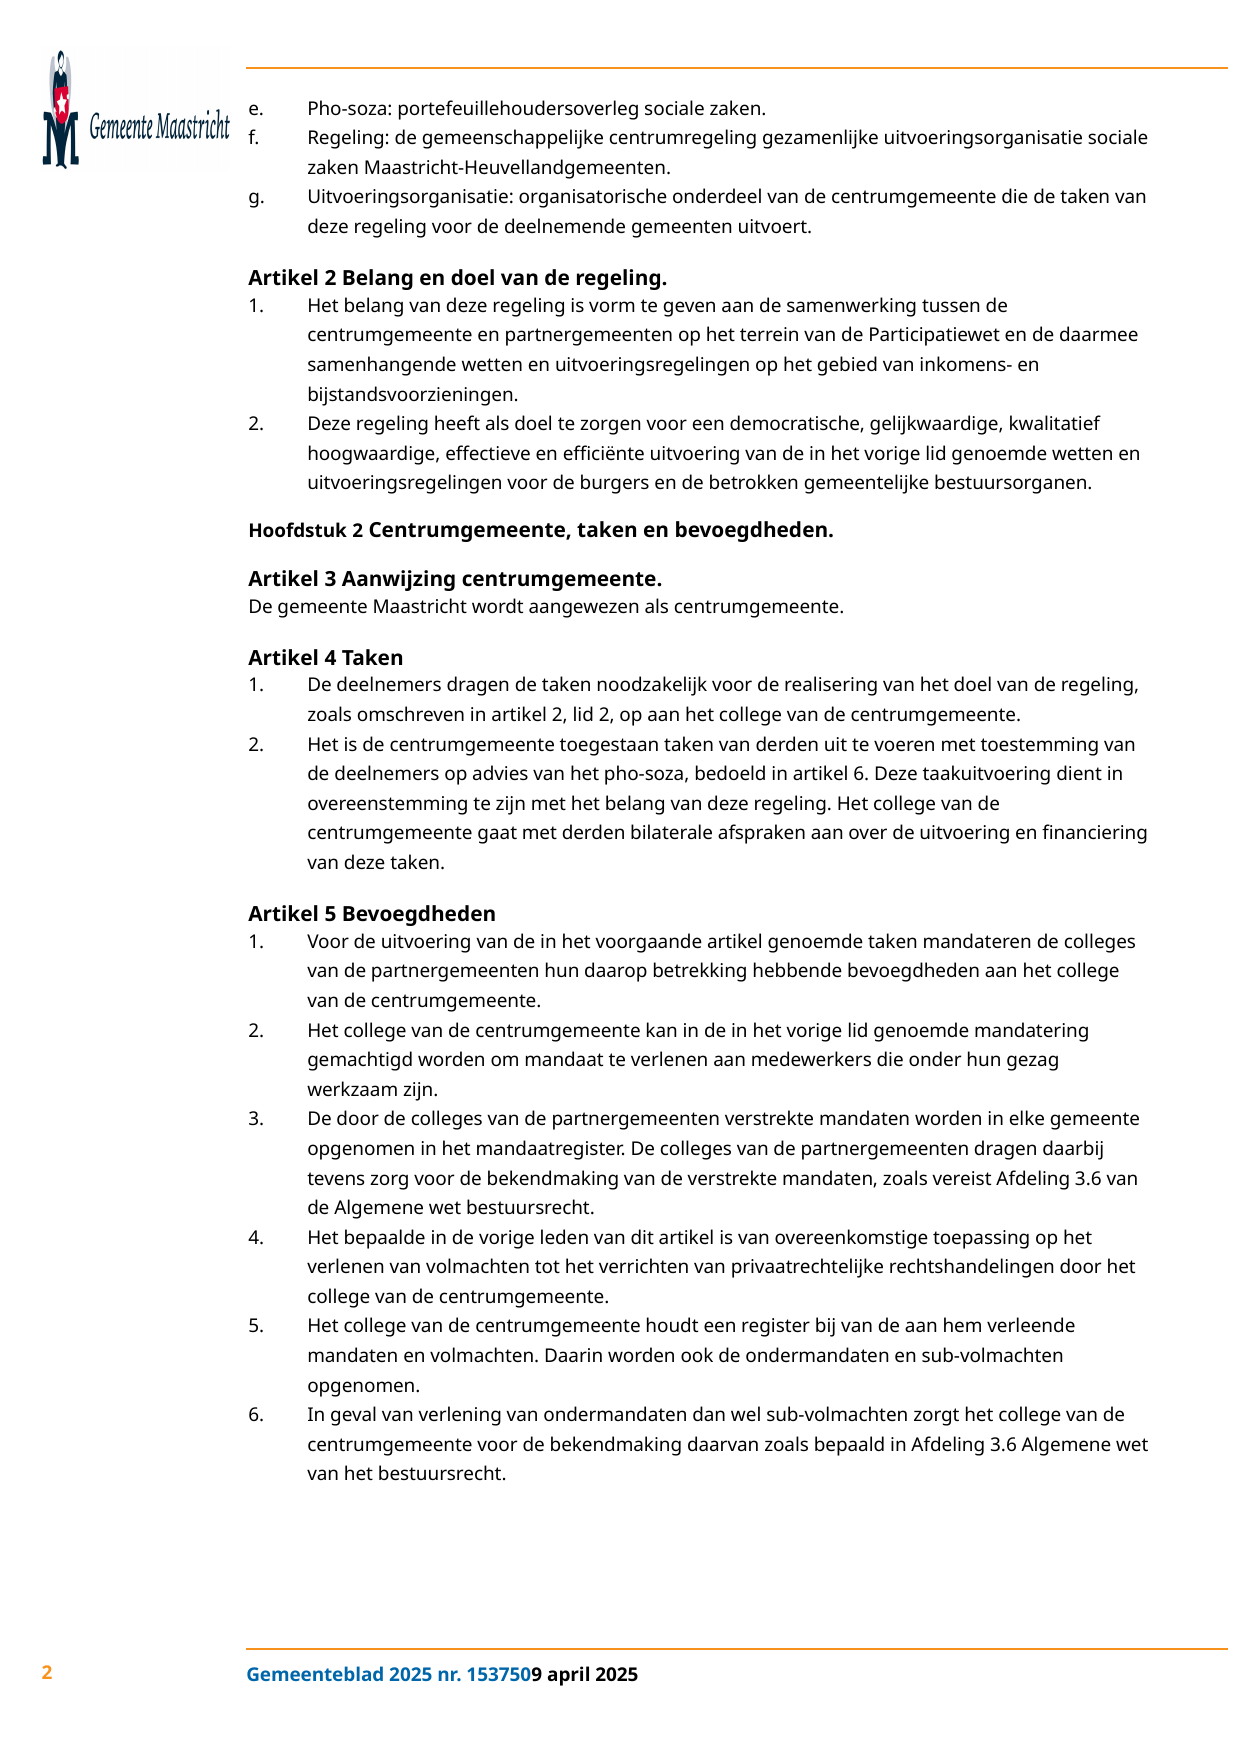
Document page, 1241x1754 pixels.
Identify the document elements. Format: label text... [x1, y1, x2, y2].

list In geval van verlening van ondermandaten dan wel sub-volmachten zorgt het college van de centrumgemeente voor de bekendmaking daarvan zoals bepaald in Afdeling 3.6 Algemene wet van het bestuursrecht. [248, 1401, 1152, 1486]
list Pho-soza: portefeuillehoudersoverleg sociale zaken. [248, 95, 1152, 121]
list Het college van de centrumgemeente kan in de in het vorige lid genoemde mandatering gemachtigd worden om mandaat te verlenen aan medewerkers die onder hun gezag werkzaam zijn. [248, 1017, 1152, 1102]
list Het belang van deze regeling is vorm te geven aan de samenwerking tussen de centrumgemeente en partnergemeenten op het terrein van de Participatiewet en de daarmee samenhangende wetten en uitvoeringsregelingen op het gebied van inkomens- en bijstandsvoorzieningen. [248, 292, 1152, 406]
text Artikel 2 Belang en doel van de regeling. [248, 263, 1152, 292]
list Het college van de centrumgemeente houdt een register bij van de aan hem verleende mandaten en volmachten. Daarin worden ook de ondermandaten en sub-volmachten opgenomen. [248, 1313, 1152, 1397]
text Artikel 4 Taken [248, 643, 1152, 672]
list Regeling: de gemeenschappelijke centrumregeling gezamenlijke uitvoeringsorganisatie sociale zaken Maastricht-Heuvellandgemeenten. [248, 124, 1152, 180]
list De deelnemers dragen de taken noodzakelijk voor de realisering van het doel van de regeling, zoals omschreven in artikel 2, lid 2, op aan het college van de centrumgemeente. [248, 672, 1152, 727]
list Het is de centrumgemeente toegestaan taken van derden uit te voeren met toestemming van de deelnemers op advies van het pho-soza, bedoeld in artikel 6. Deze taakuitvoering dient in overeenstemming te zijn met het belang van deze regeling. Het college van de centrumgemeente gaat met derden bilaterale afspraken aan over de uitvoering en financiering van deze taken. [248, 731, 1152, 875]
text Hoofdstuk 2 Centrumgemeente, taken en bevoegdheden. [248, 515, 1152, 543]
picture [41, 47, 231, 172]
text De gemeente Maastricht wordt aangewezen als centrumgemeente. [248, 593, 1152, 618]
list Uitvoeringsorganisatie: organisatorische onderdeel van de centrumgemeente die de taken van deze regeling voor de deelnemende gemeenten uitvoert. [248, 183, 1152, 239]
text Artikel 5 Bevoegdheden [248, 899, 1152, 928]
list Voor de uitvoering van de in het voorgaande artikel genoemde taken mandateren de colleges van de partnergemeenten hun daarop betrekking hebbende bevoegdheden aan het college van de centrumgemeente. [248, 928, 1152, 1013]
list Het bepaalde in de vorige leden van dit artikel is van overeenkomstige toepassing op het verlenen van volmachten tot het verrichten van privaatrechtelijke rechtshandelingen door het college van de centrumgemeente. [248, 1224, 1152, 1309]
text Artikel 3 Aanwijzing centrumgemeente. [248, 564, 1152, 593]
list Deze regeling heeft als doel te zorgen voor een democratische, gelijkwaardige, kwalitatief hoogwaardige, effectieve en efficiënte uitvoering van de in het vorige lid genoemde wetten en uitvoeringsregelingen voor de burgers en de betrokken gemeentelijke bestuursorganen. [248, 410, 1152, 495]
list De door de colleges van de partnergemeenten verstrekte mandaten worden in elke gemeente opgenomen in het mandaatregister. De colleges van de partnergemeenten dragen daarbij tevens zorg voor de bekendmaking van de verstrekte mandaten, zoals vereist Afdeling 3.6 van de Algemene wet bestuursrecht. [248, 1106, 1152, 1220]
